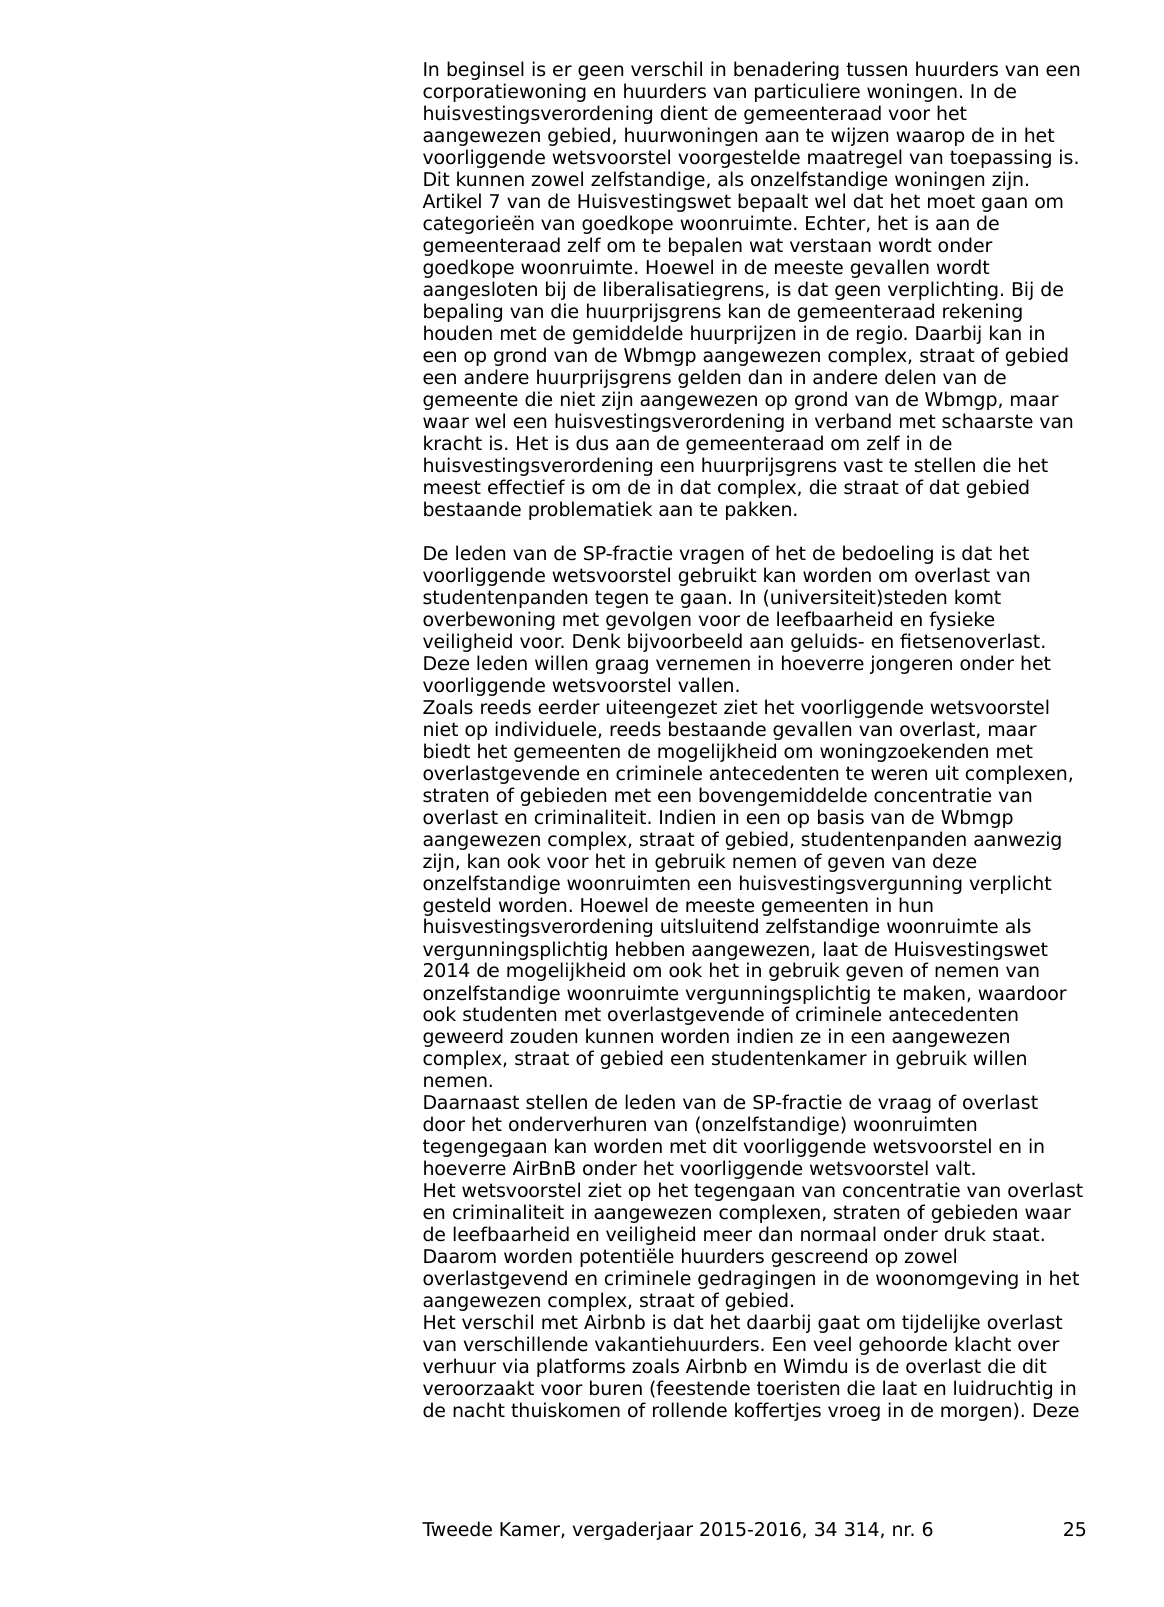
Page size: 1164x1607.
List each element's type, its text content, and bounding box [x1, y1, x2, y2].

text De leden van de SP-fractie vragen of het de bedoeling is dat het voorliggende wetsvoorstel gebruikt kan worden om overlast van studentenpanden tegen te gaan. In (universiteit)steden komt overbewoning met gevolgen voor de leefbaarheid en fysieke veiligheid voor. Denk bijvoorbeeld aan geluids- en fietsenoverlast. Deze leden willen graag vernemen in hoeverre jongeren onder het voorliggende wetsvoorstel vallen. [422, 543, 1087, 697]
text Daarnaast stellen de leden van de SP-fractie de vraag of overlast door het onderverhuren van (onzelfstandige) woonruimten tegengegaan kan worden met dit voorliggende wetsvoorstel en in hoeverre AirBnB onder het voorliggende wetsvoorstel valt. [422, 1092, 1087, 1180]
text In beginsel is er geen verschil in benadering tussen huurders van een corporatiewoning en huurders van particuliere woningen. In de huisvestingsverordening dient de gemeenteraad voor het aangewezen gebied, huurwoningen aan te wijzen waarop de in het voorliggende wetsvoorstel voorgestelde maatregel van toepassing is. Dit kunnen zowel zelfstandige, als onzelfstandige woningen zijn. Artikel 7 van de Huisvestingswet bepaalt wel dat het moet gaan om categorieën van goedkope woonruimte. Echter, het is aan de gemeenteraad zelf om te bepalen wat verstaan wordt onder goedkope woonruimte. Hoewel in de meeste gevallen wordt aangesloten bij de liberalisatiegrens, is dat geen verplichting. Bij de bepaling van die huurprijsgrens kan de gemeenteraad rekening houden met de gemiddelde huurprijzen in de regio. Daarbij kan in een op grond van de Wbmgp aangewezen complex, straat of gebied een andere huurprijsgrens gelden dan in andere delen van de gemeente die niet zijn aangewezen op grond van de Wbmgp, maar waar wel een huisvestingsverordening in verband met schaarste van kracht is. Het is dus aan de gemeenteraad om zelf in de huisvestingsverordening een huurprijsgrens vast te stellen die het meest effectief is om de in dat complex, die straat of dat gebied bestaande problematiek aan te pakken. [422, 59, 1087, 521]
text Het verschil met Airbnb is dat het daarbij gaat om tijdelijke overlast van verschillende vakantiehuurders. Een veel gehoorde klacht over verhuur via platforms zoals Airbnb en Wimdu is de overlast die dit veroorzaakt voor buren (feestende toeristen die laat en luidruchtig in de nacht thuiskomen of rollende koffertjes vroeg in de morgen). Deze [422, 1312, 1087, 1422]
text Het wetsvoorstel ziet op het tegengaan van concentratie van overlast en criminaliteit in aangewezen complexen, straten of gebieden waar de leefbaarheid en veiligheid meer dan normaal onder druk staat. Daarom worden potentiële huurders gescreend op zowel overlastgevend en criminele gedragingen in de woonomgeving in het aangewezen complex, straat of gebied. [422, 1180, 1087, 1312]
text Zoals reeds eerder uiteengezet ziet het voorliggende wetsvoorstel niet op individuele, reeds bestaande gevallen van overlast, maar biedt het gemeenten de mogelijkheid om woningzoekenden met overlastgevende en criminele antecedenten te weren uit complexen, straten of gebieden met een bovengemiddelde concentratie van overlast en criminaliteit. Indien in een op basis van de Wbmgp aangewezen complex, straat of gebied, studentenpanden aanwezig zijn, kan ook voor het in gebruik nemen of geven van deze onzelfstandige woonruimten een huisvestingsvergunning verplicht gesteld worden. Hoewel de meeste gemeenten in hun huisvestingsverordening uitsluitend zelfstandige woonruimte als vergunningsplichtig hebben aangewezen, laat de Huisvestingswet 2014 de mogelijkheid om ook het in gebruik geven of nemen van onzelfstandige woonruimte vergunningsplichtig te maken, waardoor ook studenten met overlastgevende of criminele antecedenten geweerd zouden kunnen worden indien ze in een aangewezen complex, straat of gebied een studentenkamer in gebruik willen nemen. [422, 697, 1087, 1092]
